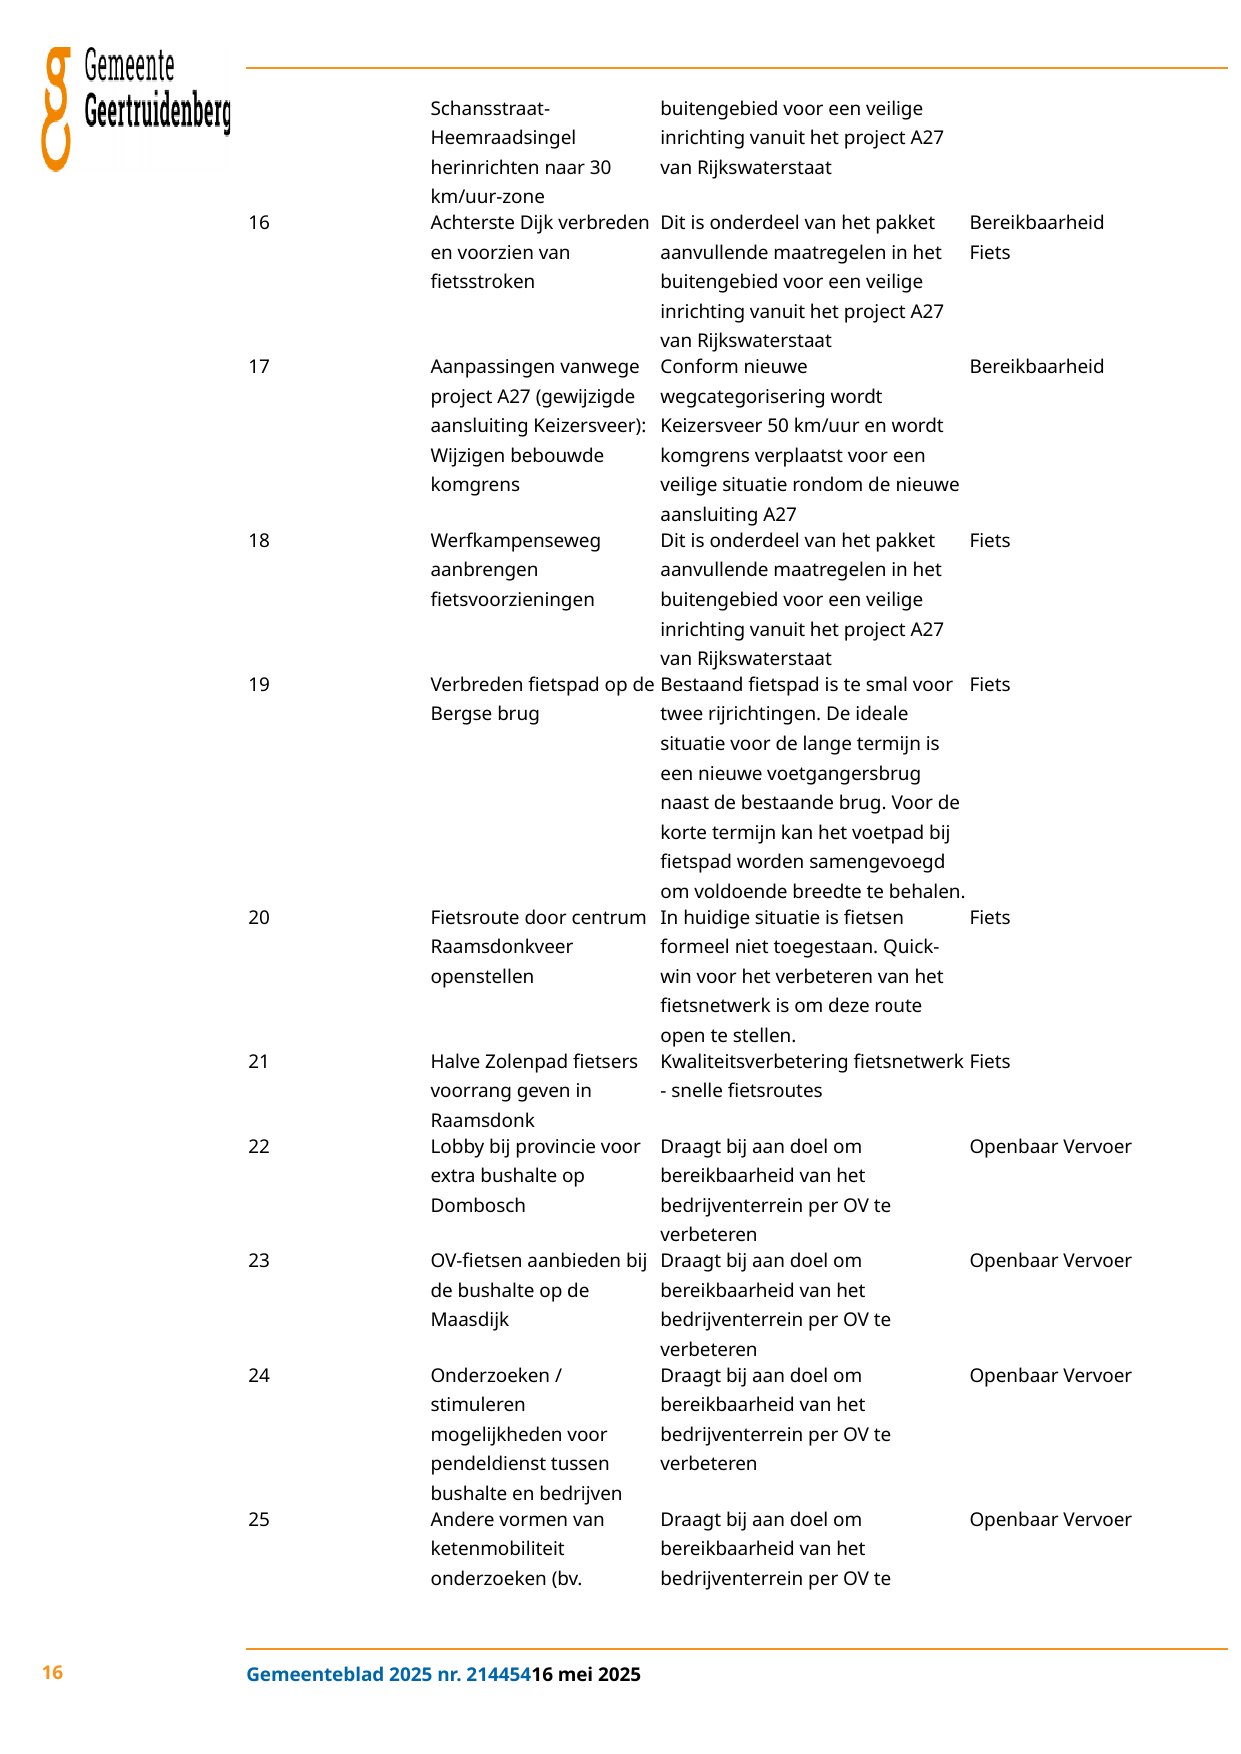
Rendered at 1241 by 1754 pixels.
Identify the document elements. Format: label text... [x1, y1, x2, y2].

table_cell Bereikbaarheid [969, 353, 1152, 527]
table_cell Aanpassingen vanwege project A27 (gewijzigde aansluiting Keizersveer): Wijzigen bebouwde komgrens [430, 353, 660, 527]
table_cell 19 [248, 671, 430, 904]
table_cell Conform nieuwe wegcategorisering wordt Keizersveer 50 km/uur en wordt komgrens verplaatst voor een veilige situatie rondom de nieuwe aansluiting A27 [660, 353, 969, 527]
table_cell Fiets [969, 1048, 1152, 1133]
table_cell 25 [248, 1506, 430, 1591]
table_cell OV-fietsen aanbieden bij de bushalte op de Maasdijk [430, 1247, 660, 1362]
table_cell Onderzoeken / stimuleren mogelijkheden voor pendeldienst tussen bushalte en bedrijven [430, 1362, 660, 1506]
table_cell [248, 95, 430, 209]
table_cell Lobby bij provincie voor extra bushalte op Dombosch [430, 1133, 660, 1247]
table_cell Openbaar Vervoer [969, 1506, 1152, 1591]
table_cell Draagt bij aan doel om bereikbaarheid van het bedrijventerrein per OV te [660, 1506, 969, 1591]
table_cell Draagt bij aan doel om bereikbaarheid van het bedrijventerrein per OV te verbeteren [660, 1362, 969, 1506]
table_cell Openbaar Vervoer [969, 1362, 1152, 1506]
table_cell In huidige situatie is fietsen formeel niet toegestaan. Quick-win voor het verbeteren van het fietsnetwerk is om deze route open te stellen. [660, 904, 969, 1048]
table_cell Openbaar Vervoer [969, 1133, 1152, 1247]
table_cell [969, 95, 1152, 209]
table_cell Dit is onderdeel van het pakket aanvullende maatregelen in het buitengebied voor een veilige inrichting vanuit het project A27 van Rijkswaterstaat [660, 527, 969, 671]
table_cell Halve Zolenpad fietsers voorrang geven in Raamsdonk [430, 1048, 660, 1133]
table_cell 22 [248, 1133, 430, 1247]
table_cell Draagt bij aan doel om bereikbaarheid van het bedrijventerrein per OV te verbeteren [660, 1133, 969, 1247]
table_cell Openbaar Vervoer [969, 1247, 1152, 1362]
table_cell Fiets [969, 527, 1152, 671]
table_cell Dit is onderdeel van het pakket aanvullende maatregelen in het buitengebied voor een veilige inrichting vanuit het project A27 van Rijkswaterstaat [660, 209, 969, 353]
table_cell buitengebied voor een veilige inrichting vanuit het project A27 van Rijkswaterstaat [660, 95, 969, 209]
table_cell 16 [248, 209, 430, 353]
table_cell 23 [248, 1247, 430, 1362]
table_cell Achterste Dijk verbreden en voorzien van fietsstroken [430, 209, 660, 353]
table_cell 18 [248, 527, 430, 671]
table_cell 21 [248, 1048, 430, 1133]
table_cell Schansstraat-Heemraadsingel herinrichten naar 30 km/uur-zone [430, 95, 660, 209]
table_cell Fiets [969, 671, 1152, 904]
table_cell Andere vormen van ketenmobiliteit onderzoeken (bv. [430, 1506, 660, 1591]
picture [41, 47, 231, 172]
table_cell Werfkampenseweg aanbrengen fietsvoorzieningen [430, 527, 660, 671]
table_cell Bereikbaarheid Fiets [969, 209, 1152, 353]
table_cell Draagt bij aan doel om bereikbaarheid van het bedrijventerrein per OV te verbeteren [660, 1247, 969, 1362]
table_cell 17 [248, 353, 430, 527]
table_cell 24 [248, 1362, 430, 1506]
table_cell 20 [248, 904, 430, 1048]
table_cell Fietsroute door centrum Raamsdonkveer openstellen [430, 904, 660, 1048]
table_cell Fiets [969, 904, 1152, 1048]
table_cell Kwaliteitsverbetering fietsnetwerk - snelle fietsroutes [660, 1048, 969, 1133]
table_cell Verbreden fietspad op de Bergse brug [430, 671, 660, 904]
table_cell Bestaand fietspad is te smal voor twee rijrichtingen. De ideale situatie voor de lange termijn is een nieuwe voetgangersbrug naast de bestaande brug. Voor de korte termijn kan het voetpad bij fietspad worden samengevoegd om voldoende breedte te behalen. [660, 671, 969, 904]
